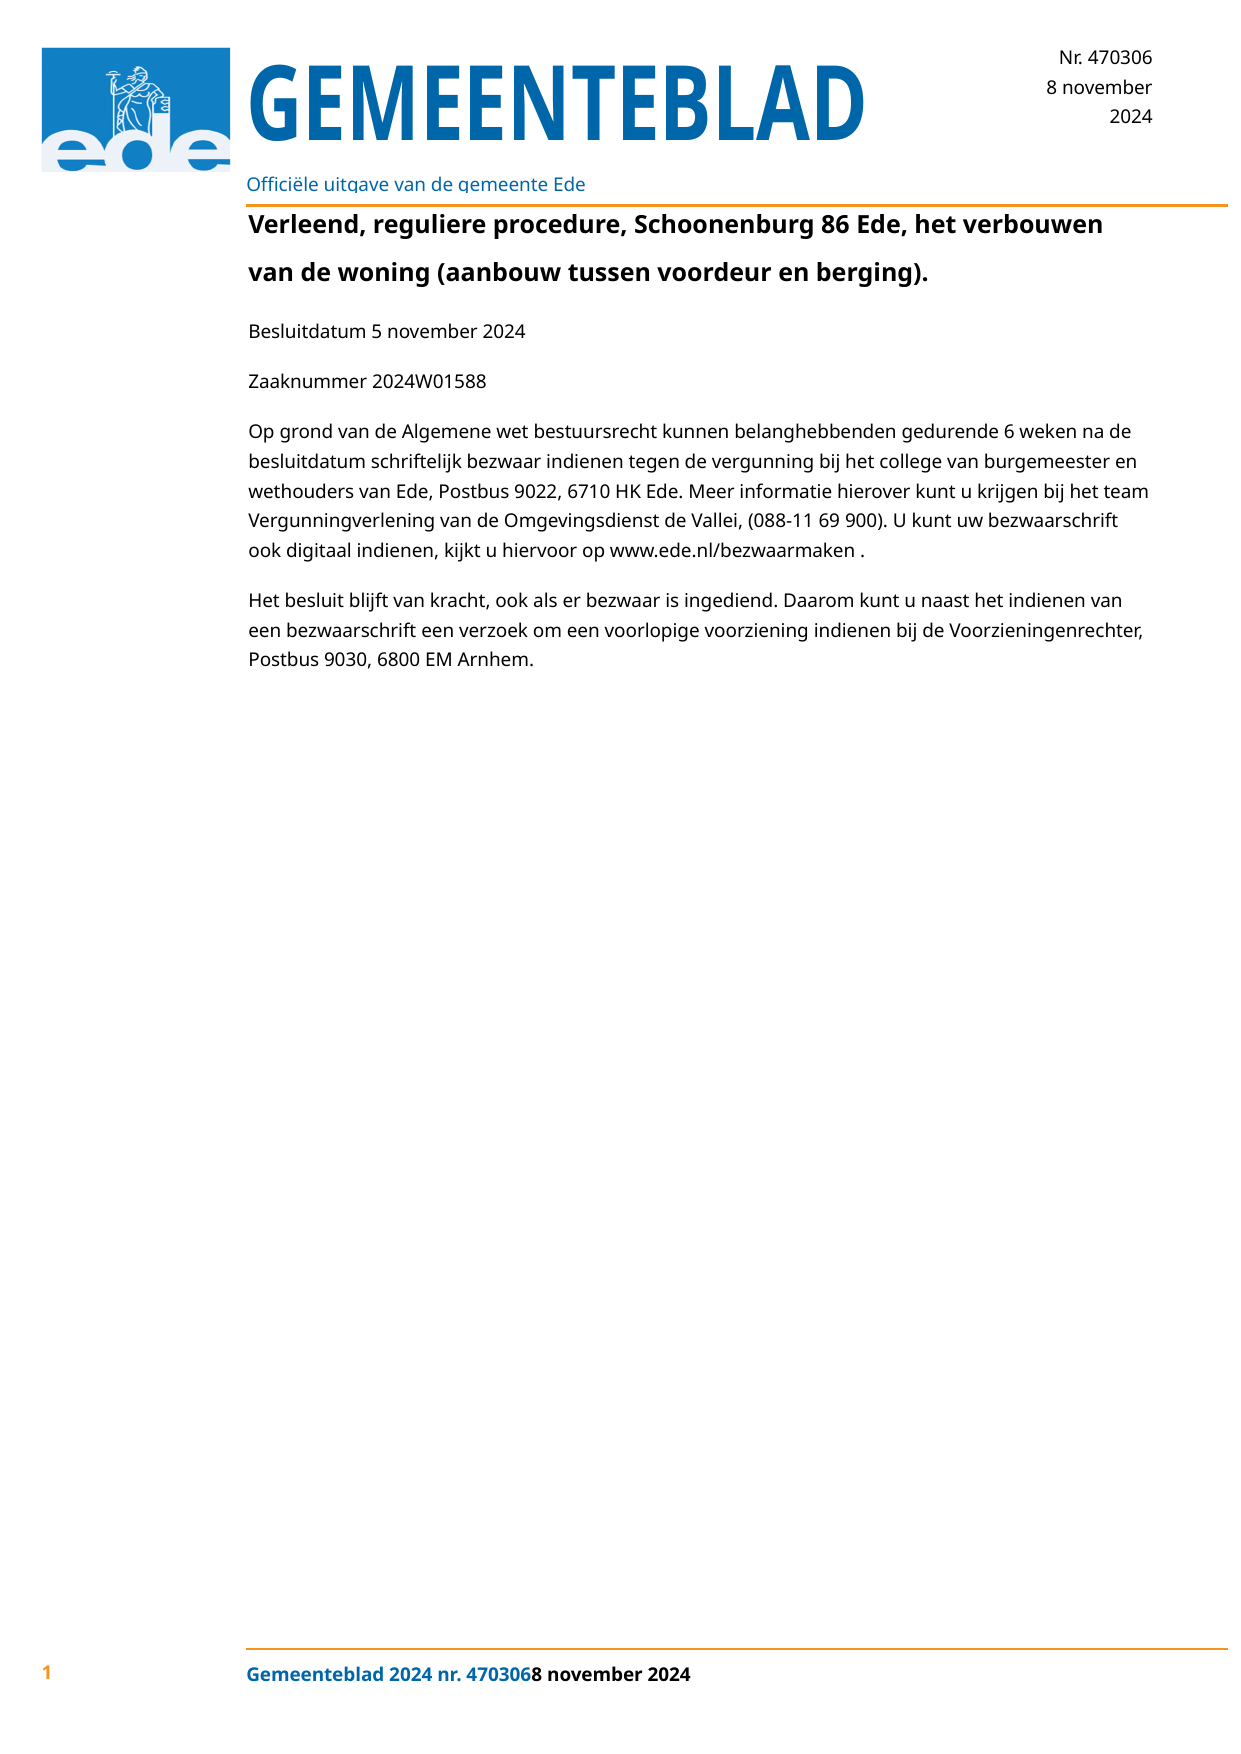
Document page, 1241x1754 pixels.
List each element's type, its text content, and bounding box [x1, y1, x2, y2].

text Verleend, reguliere procedure, Schoonenburg 86 Ede, het verbouwen van de woning (aanbouw tussen voordeur en berging). [248, 207, 1152, 288]
text Op grond van de Algemene wet bestuursrecht kunnen belanghebbenden gedurende 6 weken na de besluitdatum schriftelijk bezwaar indienen tegen de vergunning bij het college van burgemeester en wethouders van Ede, Postbus 9022, 6710 HK Ede. Meer informatie hierover kunt u krijgen bij het team Vergunningverlening van de Omgevingsdienst de Vallei, (088-11 69 900). U kunt uw bezwaarschrift ook digitaal indienen, kijkt u hiervoor op www.ede.nl/bezwaarmaken . [248, 419, 1152, 563]
text Zaaknummer 2024W01588 [248, 368, 1152, 394]
text Besluitdatum 5 november 2024 [248, 318, 1152, 344]
text Het besluit blijft van kracht, ook als er bezwaar is ingediend. Daarom kunt u naast het indienen van een bezwaarschrift een verzoek om een voorlopige voorziening indienen bij de Voorzieningenrechter, Postbus 9030, 6800 EM Arnhem. [248, 587, 1152, 672]
picture [41, 47, 231, 172]
